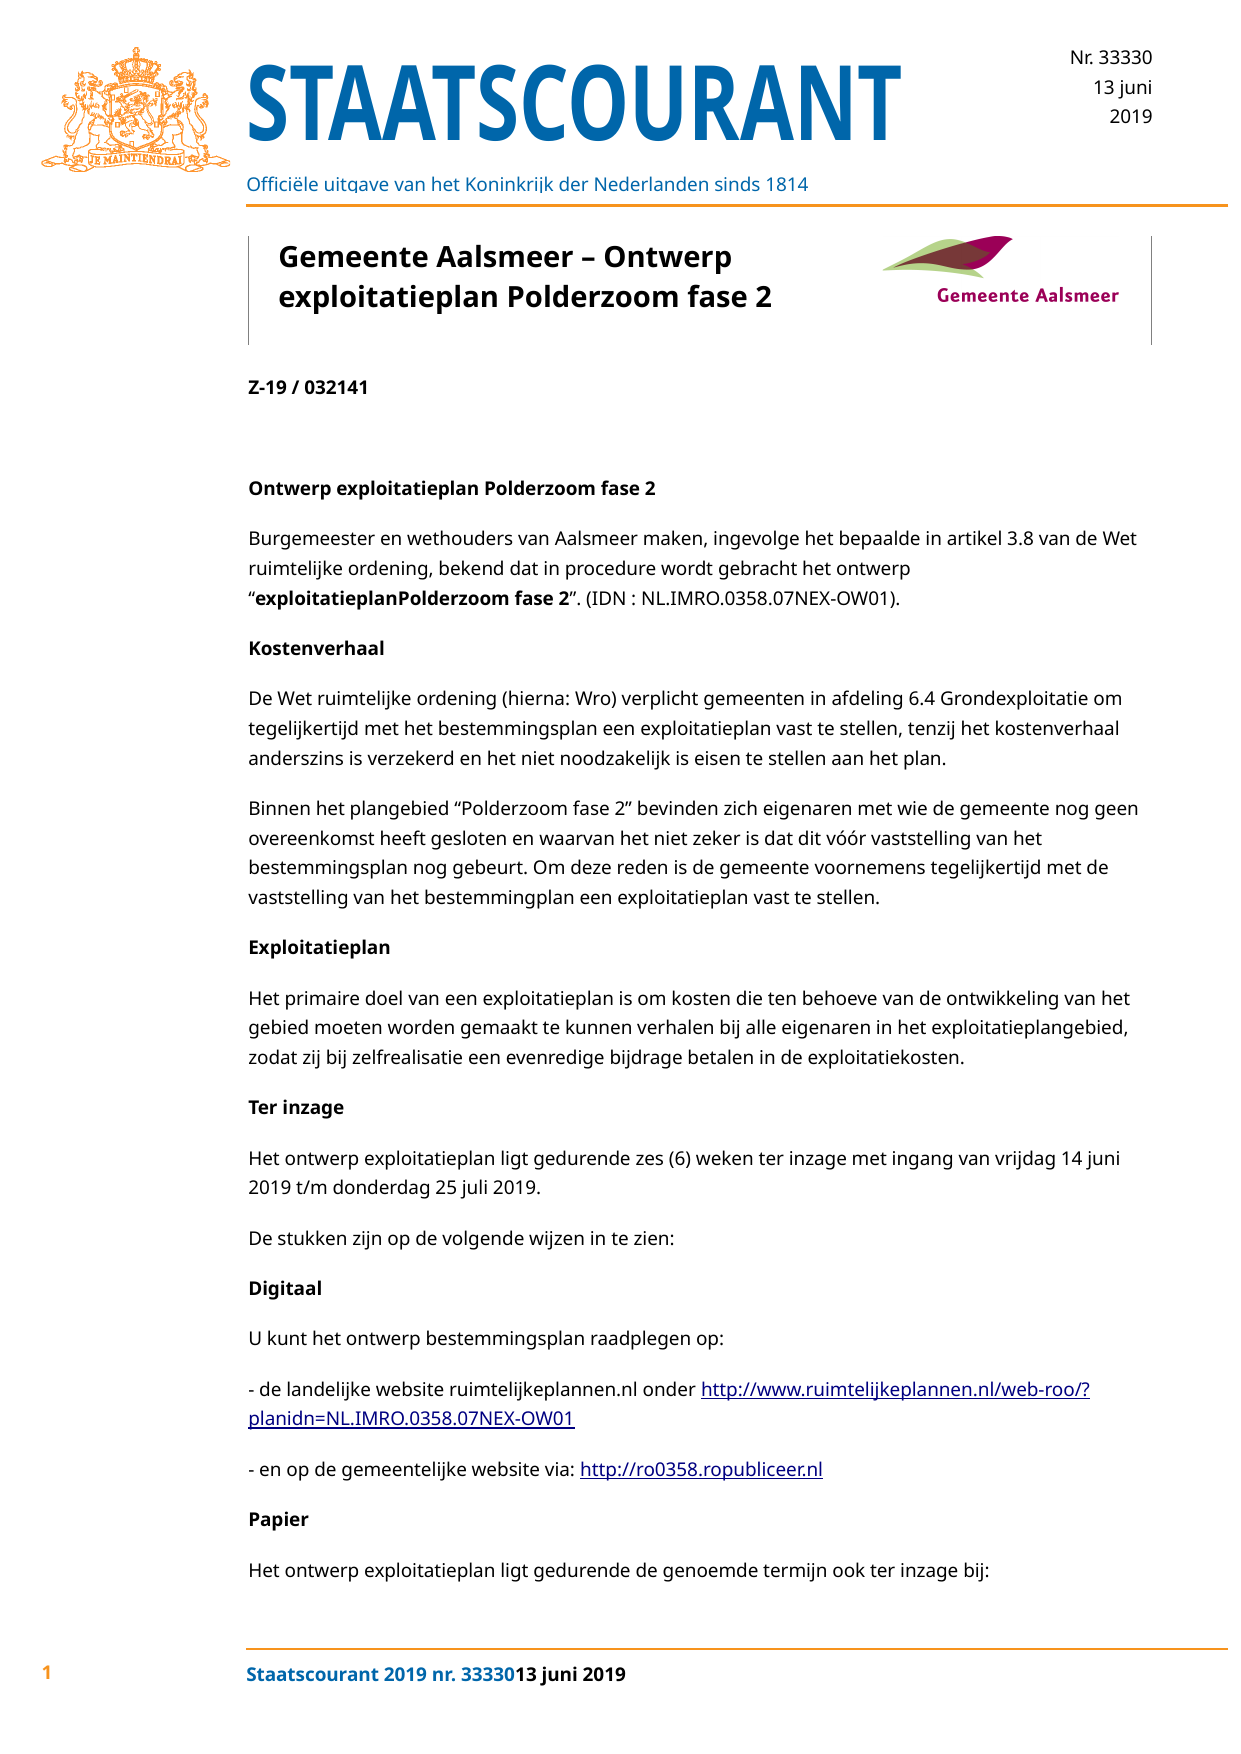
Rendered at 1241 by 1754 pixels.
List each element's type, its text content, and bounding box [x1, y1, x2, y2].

picture [882, 236, 1119, 302]
text De Wet ruimtelijke ordening (hierna: Wro) verplicht gemeenten in afdeling 6.4 Grondexploitatie om tegelijkertijd met het bestemmingsplan een exploitatieplan vast te stellen, tenzij het kostenverhaal anderszins is verzekerd en het niet noodzakelijk is eisen te stellen aan het plan. [248, 686, 1152, 770]
text - de landelijke website ruimtelijkeplannen.nl onder http://www.ruimtelijkeplannen.nl/web-roo/?planidn=NL.IMRO.0358.07NEX-OW01 [248, 1376, 1152, 1431]
text Kostenverhaal [248, 635, 1152, 661]
text De stukken zijn op de volgende wijzen in te zien: [248, 1225, 1152, 1250]
text Het ontwerp exploitatieplan ligt gedurende zes (6) weken ter inzage met ingang van vrijdag 14 juni 2019 t/m donderdag 25 juli 2019. [248, 1145, 1152, 1200]
text - en op de gemeentelijke website via: http://ro0358.ropubliceer.nl [248, 1456, 1152, 1482]
text Binnen het plangebied “Polderzoom fase 2” bevinden zich eigenaren met wie de gemeente nog geen overeenkomst heeft gesloten en waarvan het niet zeker is dat dit vóór vaststelling van het bestemmingsplan nog gebeurt. Om deze reden is de gemeente voornemens tegelijkertijd met de vaststelling van het bestemmingplan een exploitatieplan vast te stellen. [248, 795, 1152, 909]
picture [41, 47, 231, 172]
text Ter inzage [248, 1094, 1152, 1120]
table_header [850, 236, 1151, 345]
text Z-19 / 032141 [248, 374, 1152, 400]
text Digitaal [248, 1275, 1152, 1301]
table_header Gemeente Aalsmeer – Ontwerp exploitatieplan Polderzoom fase 2 [249, 236, 850, 345]
text Burgemeester en wethouders van Aalsmeer maken, ingevolge het bepaalde in artikel 3.8 van de Wet ruimtelijke ordening, bekend dat in procedure wordt gebracht het ontwerp “exploitatieplanPolderzoom fase 2”. (IDN : NL.IMRO.0358.07NEX-OW01). [248, 526, 1152, 610]
text U kunt het ontwerp bestemmingsplan raadplegen op: [248, 1326, 1152, 1351]
text Het ontwerp exploitatieplan ligt gedurende de genoemde termijn ook ter inzage bij: [248, 1557, 1152, 1582]
text Exploitatieplan [248, 934, 1152, 960]
text Papier [248, 1506, 1152, 1532]
text Ontwerp exploitatieplan Polderzoom fase 2 [248, 475, 1152, 501]
text Het primaire doel van een exploitatieplan is om kosten die ten behoeve van de ontwikkeling van het gebied moeten worden gemaakt te kunnen verhalen bij alle eigenaren in het exploitatieplangebied, zodat zij bij zelfrealisatie een evenredige bijdrage betalen in de exploitatiekosten. [248, 985, 1152, 1069]
